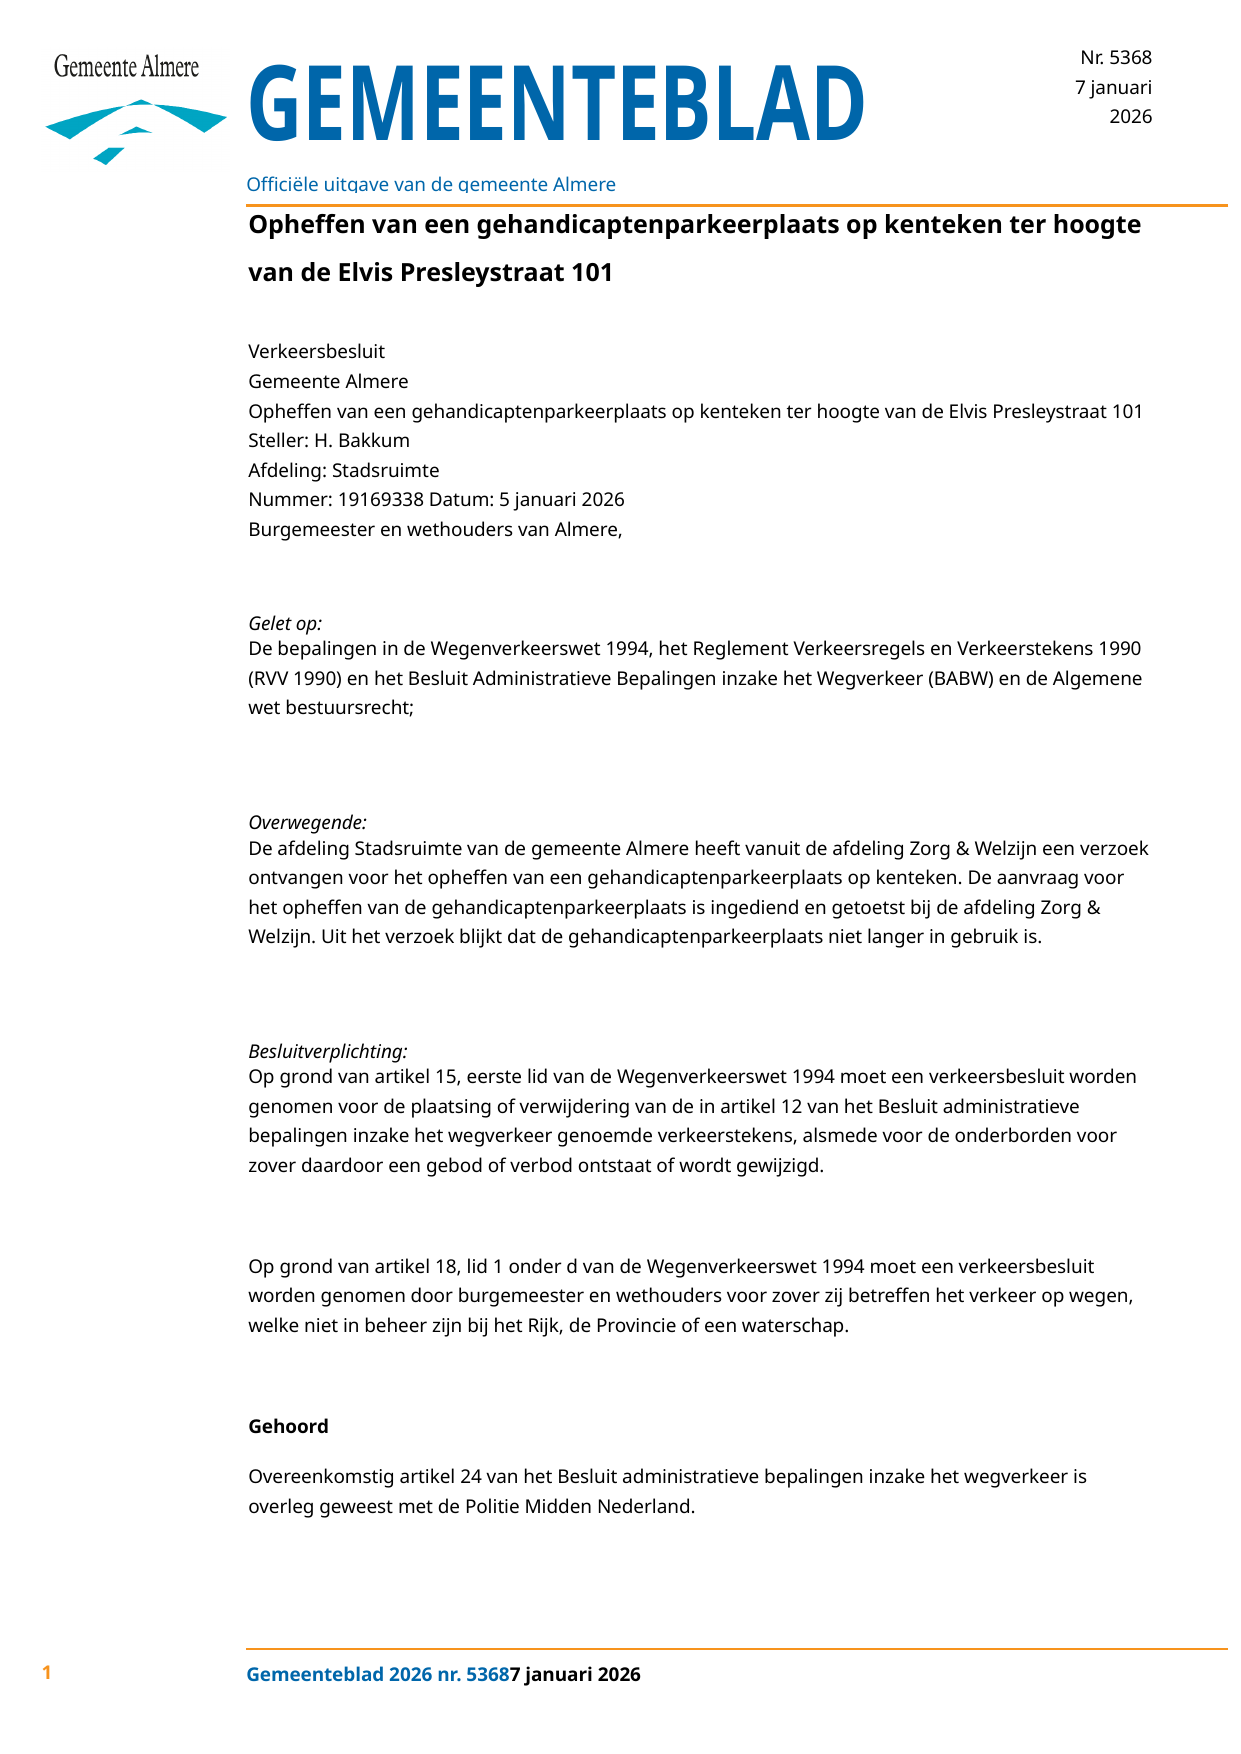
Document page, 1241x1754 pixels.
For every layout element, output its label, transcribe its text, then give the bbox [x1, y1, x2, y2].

text Verkeersbesluit [248, 339, 1152, 364]
text Gehoord [248, 1413, 1152, 1439]
text Gemeente Almere [248, 368, 1152, 394]
text Gelet op: [248, 610, 1152, 635]
text Overeenkomstig artikel 24 van het Besluit administratieve bepalingen inzake het wegverkeer is overleg geweest met de Politie Midden Nederland. [248, 1463, 1152, 1519]
text Op grond van artikel 18, lid 1 onder d van de Wegenverkeerswet 1994 moet een verkeersbesluit worden genomen door burgemeester en wethouders voor zover zij betreffen het verkeer op wegen, welke niet in beheer zijn bij het Rijk, de Provincie of een waterschap. [248, 1253, 1152, 1338]
picture [41, 47, 231, 172]
text Burgemeester en wethouders van Almere, [248, 516, 1152, 542]
text Besluitverplichting: [248, 1038, 1152, 1063]
text Nummer: 19169338 Datum: 5 januari 2026 [248, 487, 1152, 512]
text Opheffen van een gehandicaptenparkeerplaats op kenteken ter hoogte van de Elvis Presleystraat 101 [248, 398, 1152, 423]
text Opheffen van een gehandicaptenparkeerplaats op kenteken ter hoogte van de Elvis Presleystraat 101 [248, 207, 1152, 288]
text Op grond van artikel 15, eerste lid van de Wegenverkeerswet 1994 moet een verkeersbesluit worden genomen voor de plaatsing of verwijdering van de in artikel 12 van het Besluit administratieve bepalingen inzake het wegverkeer genoemde verkeerstekens, alsmede voor de onderborden voor zover daardoor een gebod of verbod ontstaat of wordt gewijzigd. [248, 1063, 1152, 1178]
text Afdeling: Stadsruimte [248, 457, 1152, 483]
text Overwegende: [248, 809, 1152, 835]
text De bepalingen in de Wegenverkeerswet 1994, het Reglement Verkeersregels en Verkeerstekens 1990 (RVV 1990) en het Besluit Administratieve Bepalingen inzake het Wegverkeer (BABW) en de Algemene wet bestuursrecht; [248, 635, 1152, 720]
text Steller: H. Bakkum [248, 427, 1152, 453]
text De afdeling Stadsruimte van de gemeente Almere heeft vanuit de afdeling Zorg & Welzijn een verzoek ontvangen voor het opheffen van een gehandicaptenparkeerplaats op kenteken. De aanvraag voor het opheffen van de gehandicaptenparkeerplaats is ingediend en getoetst bij de afdeling Zorg & Welzijn. Uit het verzoek blijkt dat de gehandicaptenparkeerplaats niet langer in gebruik is. [248, 835, 1152, 949]
